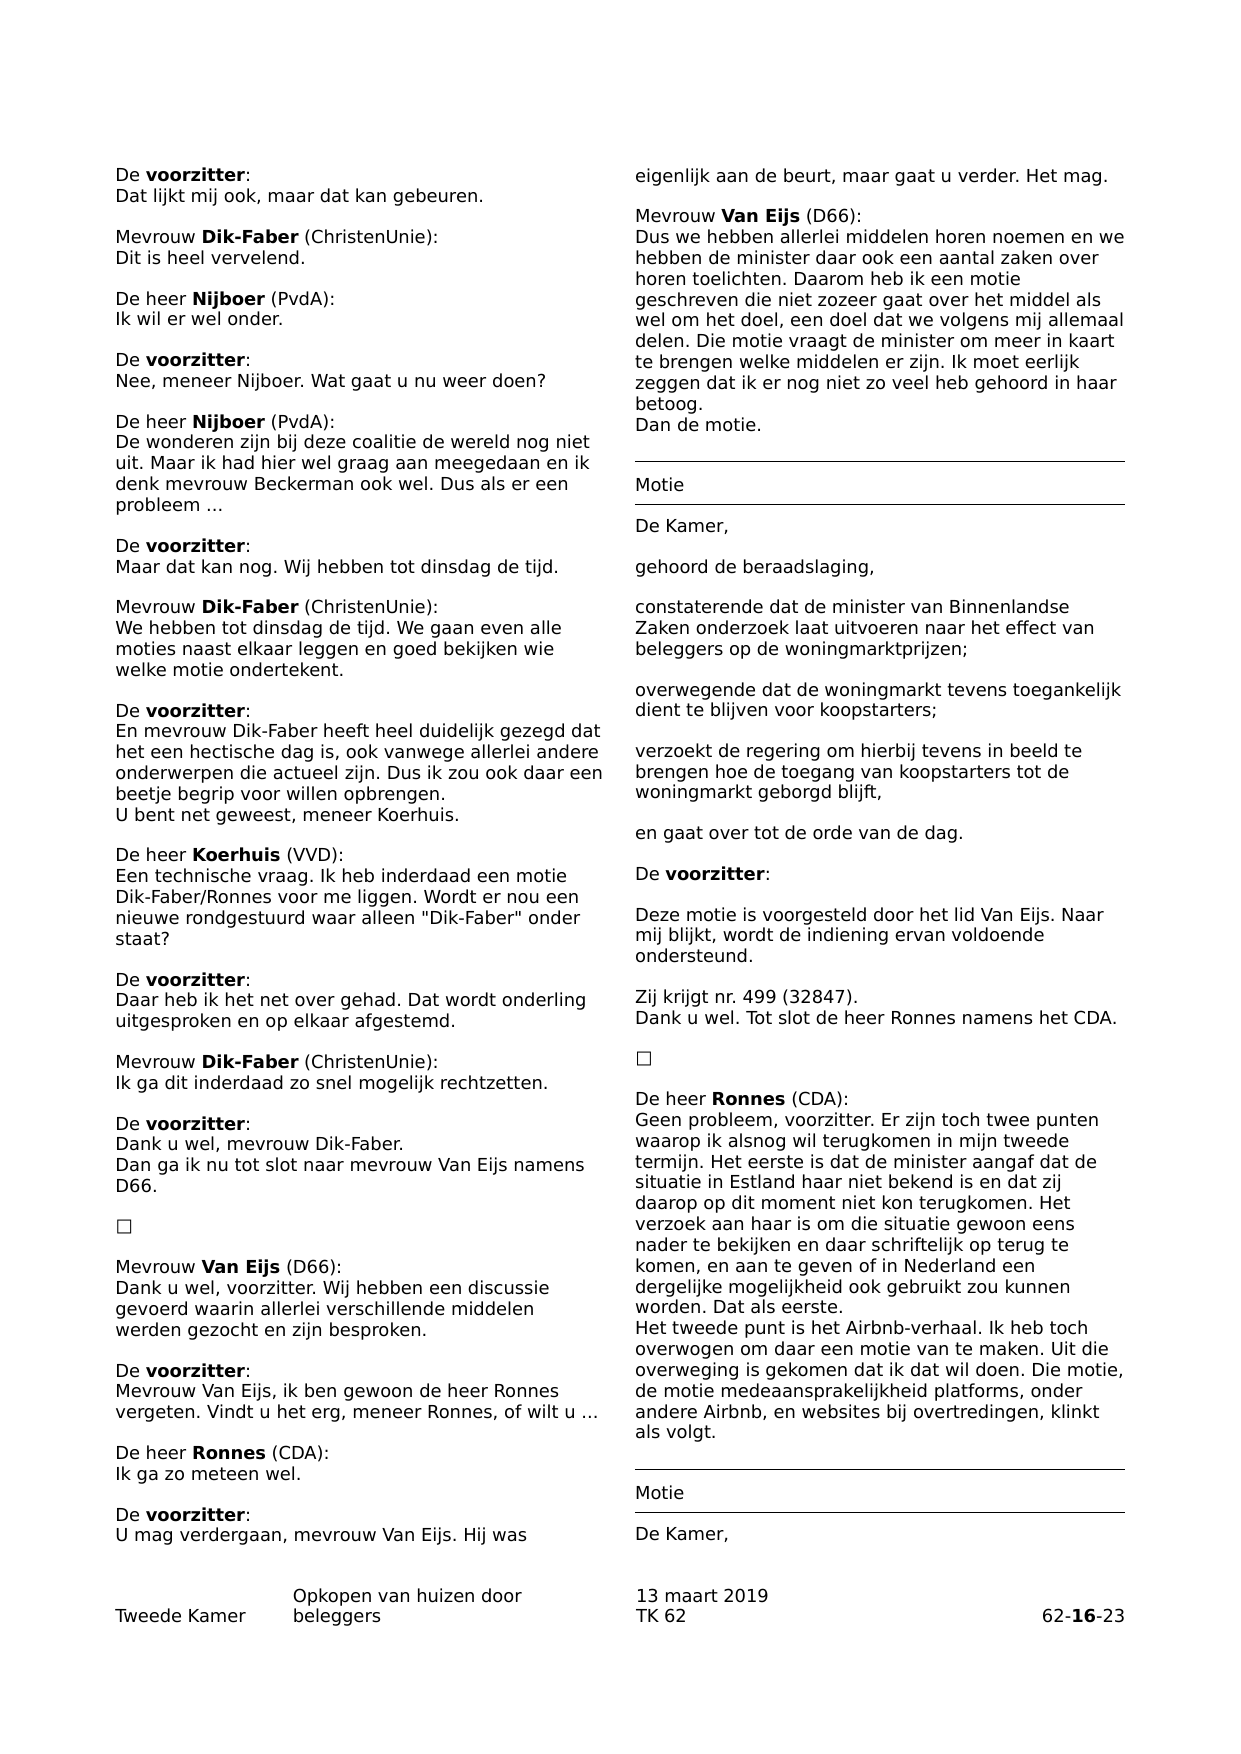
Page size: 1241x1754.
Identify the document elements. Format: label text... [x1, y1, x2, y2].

text De voorzitter: [635, 864, 1125, 884]
text Ik wil er wel onder. [115, 309, 605, 330]
text U bent net geweest, meneer Koerhuis. [115, 804, 605, 825]
text De heer Nijboer (PvdA): [115, 288, 605, 309]
text Dus we hebben allerlei middelen horen noemen en we hebben de minister daar ook een aantal zaken over horen toelichten. Daarom heb ik een motie geschreven die niet zozeer gaat over het middel als wel om het doel, een doel dat we volgens mij allemaal delen. Die motie vraagt de minister om meer in kaart te brengen welke middelen er zijn. Ik moet eerlijk zeggen dat ik er nog niet zo veel heb gehoord in haar betoog. [635, 227, 1125, 414]
text Zij krijgt nr. 499 (32847). [635, 987, 1125, 1007]
text Maar dat kan nog. Wij hebben tot dinsdag de tijd. [115, 556, 605, 577]
text Motie [635, 1483, 1125, 1504]
text Mevrouw Van Eijs (D66): [635, 206, 1125, 227]
text Ik ga zo meteen wel. [115, 1464, 605, 1484]
text Dit is heel vervelend. [115, 248, 605, 268]
text Motie [635, 475, 1125, 496]
text De heer Ronnes (CDA): [115, 1443, 605, 1464]
text De heer Ronnes (CDA): [635, 1089, 1125, 1110]
text Dank u wel, mevrouw Dik-Faber. [115, 1134, 605, 1155]
text Mevrouw Dik-Faber (ChristenUnie): [115, 227, 605, 248]
text Een technische vraag. Ik heb inderdaad een motie Dik-Faber/Ronnes voor me liggen. Wordt er nou een nieuwe rondgestuurd waar alleen "Dik-Faber" onder staat? [115, 866, 605, 949]
text Deze motie is voorgesteld door het lid Van Eijs. Naar mij blijkt, wordt de indiening ervan voldoende ondersteund. [635, 904, 1125, 967]
text Dan ga ik nu tot slot naar mevrouw Van Eijs namens D66. [115, 1155, 605, 1197]
text De heer Nijboer (PvdA): [115, 412, 605, 432]
text eigenlijk aan de beurt, maar gaat u verder. Het mag. [635, 165, 1125, 186]
text Ik ga dit inderdaad zo snel mogelijk rechtzetten. [115, 1072, 605, 1093]
text overwegende dat de woningmarkt tevens toegankelijk dient te blijven voor koopstarters; [635, 679, 1125, 721]
text Het tweede punt is het Airbnb-verhaal. Ik heb toch overwogen om daar een motie van te maken. Uit die overweging is gekomen dat ik dat wil doen. Die motie, de motie medeaansprakelijkheid platforms, onder andere Airbnb, en websites bij overtredingen, klinkt als volgt. [635, 1318, 1125, 1443]
text De voorzitter: [115, 969, 605, 990]
text En mevrouw Dik-Faber heeft heel duidelijk gezegd dat het een hectische dag is, ook vanwege allerlei andere onderwerpen die actueel zijn. Dus ik zou ook daar een beetje begrip voor willen opbrengen. [115, 721, 605, 804]
text We hebben tot dinsdag de tijd. We gaan even alle moties naast elkaar leggen en goed bekijken wie welke motie ondertekent. [115, 618, 605, 680]
text Mevrouw Van Eijs (D66): [115, 1257, 605, 1278]
text en gaat over tot de orde van de dag. [635, 823, 1125, 844]
text De wonderen zijn bij deze coalitie de wereld nog niet uit. Maar ik had hier wel graag aan meegedaan en ik denk mevrouw Beckerman ook wel. Dus als er een probleem ... [115, 432, 605, 516]
text De voorzitter: [115, 1361, 605, 1381]
text ⬜ [635, 1048, 1125, 1069]
text ⬜ [115, 1217, 605, 1237]
text Geen probleem, voorzitter. Er zijn toch twee punten waarop ik alsnog wil terugkomen in mijn tweede termijn. Het eerste is dat de minister aangaf dat de situatie in Estland haar niet bekend is en dat zij daarop op dit moment niet kon terugkomen. Het verzoek aan haar is om die situatie gewoon eens nader te bekijken en daar schriftelijk op terug te komen, en aan te geven of in Nederland een dergelijke mogelijkheid ook gebruikt zou kunnen worden. Dat als eerste. [635, 1110, 1125, 1318]
text De voorzitter: [115, 536, 605, 556]
text De Kamer, [635, 516, 1125, 537]
text De Kamer, [635, 1524, 1125, 1544]
text Mevrouw Dik-Faber (ChristenUnie): [115, 597, 605, 618]
text De voorzitter: [115, 700, 605, 721]
text De voorzitter: [115, 165, 605, 186]
text verzoekt de regering om hierbij tevens in beeld te brengen hoe de toegang van koopstarters tot de woningmarkt geborgd blijft, [635, 741, 1125, 803]
text Dan de motie. [635, 414, 1125, 435]
text Nee, meneer Nijboer. Wat gaat u nu weer doen? [115, 371, 605, 392]
text De heer Koerhuis (VVD): [115, 845, 605, 866]
text Dank u wel, voorzitter. Wij hebben een discussie gevoerd waarin allerlei verschillende middelen werden gezocht en zijn besproken. [115, 1278, 605, 1341]
text constaterende dat de minister van Binnenlandse Zaken onderzoek laat uitvoeren naar het effect van beleggers op de woningmarktprijzen; [635, 597, 1125, 659]
text Dank u wel. Tot slot de heer Ronnes namens het CDA. [635, 1007, 1125, 1028]
text De voorzitter: [115, 1113, 605, 1134]
text Mevrouw Dik-Faber (ChristenUnie): [115, 1052, 605, 1072]
text Mevrouw Van Eijs, ik ben gewoon de heer Ronnes vergeten. Vindt u het erg, meneer Ronnes, of wilt u ... [115, 1381, 605, 1423]
text De voorzitter: [115, 1504, 605, 1525]
text gehoord de beraadslaging, [635, 557, 1125, 577]
text Dat lijkt mij ook, maar dat kan gebeuren. [115, 186, 605, 207]
text U mag verdergaan, mevrouw Van Eijs. Hij was [115, 1525, 605, 1546]
text Daar heb ik het net over gehad. Dat wordt onderling uitgesproken en op elkaar afgestemd. [115, 990, 605, 1032]
text De voorzitter: [115, 350, 605, 371]
